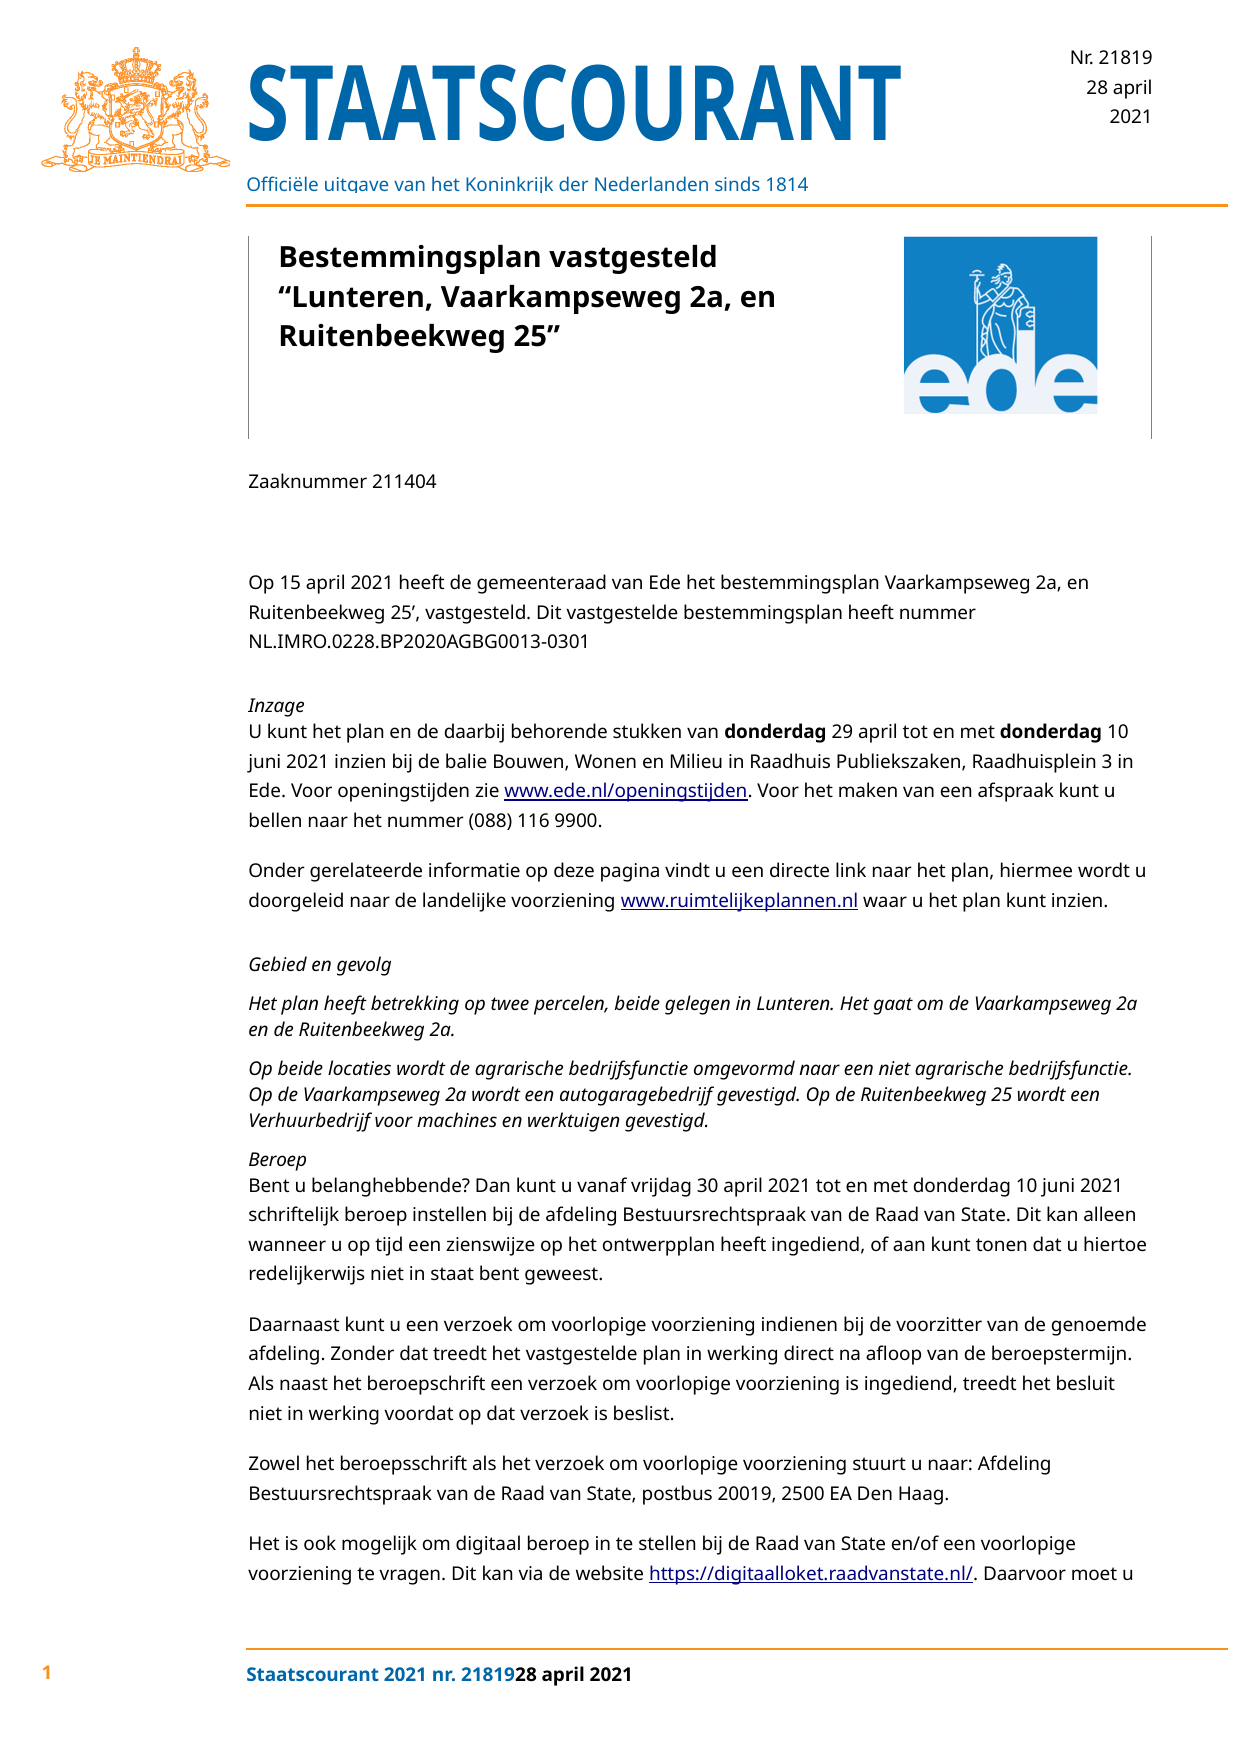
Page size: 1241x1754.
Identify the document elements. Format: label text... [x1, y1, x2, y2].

text Zowel het beroepsschrift als het verzoek om voorlopige voorziening stuurt u naar: Afdeling Bestuursrechtspraak van de Raad van State, postbus 20019, 2500 EA Den Haag. [248, 1450, 1152, 1505]
text Beroep [248, 1146, 1152, 1172]
text Onder gerelateerde informatie op deze pagina vindt u een directe link naar het plan, hiermee wordt u doorgeleid naar de landelijke voorziening www.ruimtelijkeplannen.nl waar u het plan kunt inzien. [248, 857, 1152, 913]
text Inzage [248, 693, 1152, 718]
text U kunt het plan en de daarbij behorende stukken van donderdag 29 april tot en met donderdag 10 juni 2021 inzien bij de balie Bouwen, Wonen en Milieu in Raadhuis Publiekszaken, Raadhuisplein 3 in Ede. Voor openingstijden zie www.ede.nl/openingstijden. Voor het maken van een afspraak kunt u bellen naar het nummer (088) 116 9900. [248, 718, 1152, 833]
text Gebied en gevolg [248, 951, 1152, 977]
table_header [850, 414, 1151, 439]
text Daarnaast kunt u een verzoek om voorlopige voorziening indienen bij de voorzitter van de genoemde afdeling. Zonder dat treedt het vastgestelde plan in werking direct na afloop van de beroepstermijn. Als naast het beroepschrift een verzoek om voorlopige voorziening is ingediend, treedt het besluit niet in werking voordat op dat verzoek is beslist. [248, 1311, 1152, 1425]
text Het is ook mogelijk om digitaal beroep in te stellen bij de Raad van State en/of een voorlopige voorziening te vragen. Dit kan via de website https://digitaalloket.raadvanstate.nl/. Daarvoor moet u [248, 1530, 1152, 1585]
table_header [1098, 236, 1151, 413]
picture [903, 236, 1098, 414]
text Bent u belanghebbende? Dan kunt u vanaf vrijdag 30 april 2021 tot en met donderdag 10 juni 2021 schriftelijk beroep instellen bij de afdeling Bestuursrechtspraak van de Raad van State. Dit kan alleen wanneer u op tijd een zienswijze op het ontwerpplan heeft ingediend, of aan kunt tonen dat u hiertoe redelijkerwijs niet in staat bent geweest. [248, 1172, 1152, 1286]
table_header [850, 236, 903, 413]
table_header Bestemmingsplan vastgesteld “Lunteren, Vaarkampseweg 2a, en Ruitenbeekweg 25” [249, 236, 850, 439]
text Het plan heeft betrekking op twee percelen, beide gelegen in Lunteren. Het gaat om de Vaarkampseweg 2a en de Ruitenbeekweg 2a. [248, 990, 1152, 1042]
text Zaaknummer 211404 [248, 469, 1152, 494]
text Op beide locaties wordt de agrarische bedrijfsfunctie omgevormd naar een niet agrarische bedrijfsfunctie. Op de Vaarkampseweg 2a wordt een autogaragebedrijf gevestigd. Op de Ruitenbeekweg 25 wordt een Verhuurbedrijf voor machines en werktuigen gevestigd. [248, 1055, 1152, 1132]
text Op 15 april 2021 heeft de gemeenteraad van Ede het bestemmingsplan Vaarkampseweg 2a, en Ruitenbeekweg 25’, vastgesteld. Dit vastgestelde bestemmingsplan heeft nummer NL.IMRO.0228.BP2020AGBG0013-0301 [248, 569, 1152, 654]
picture [41, 47, 231, 172]
